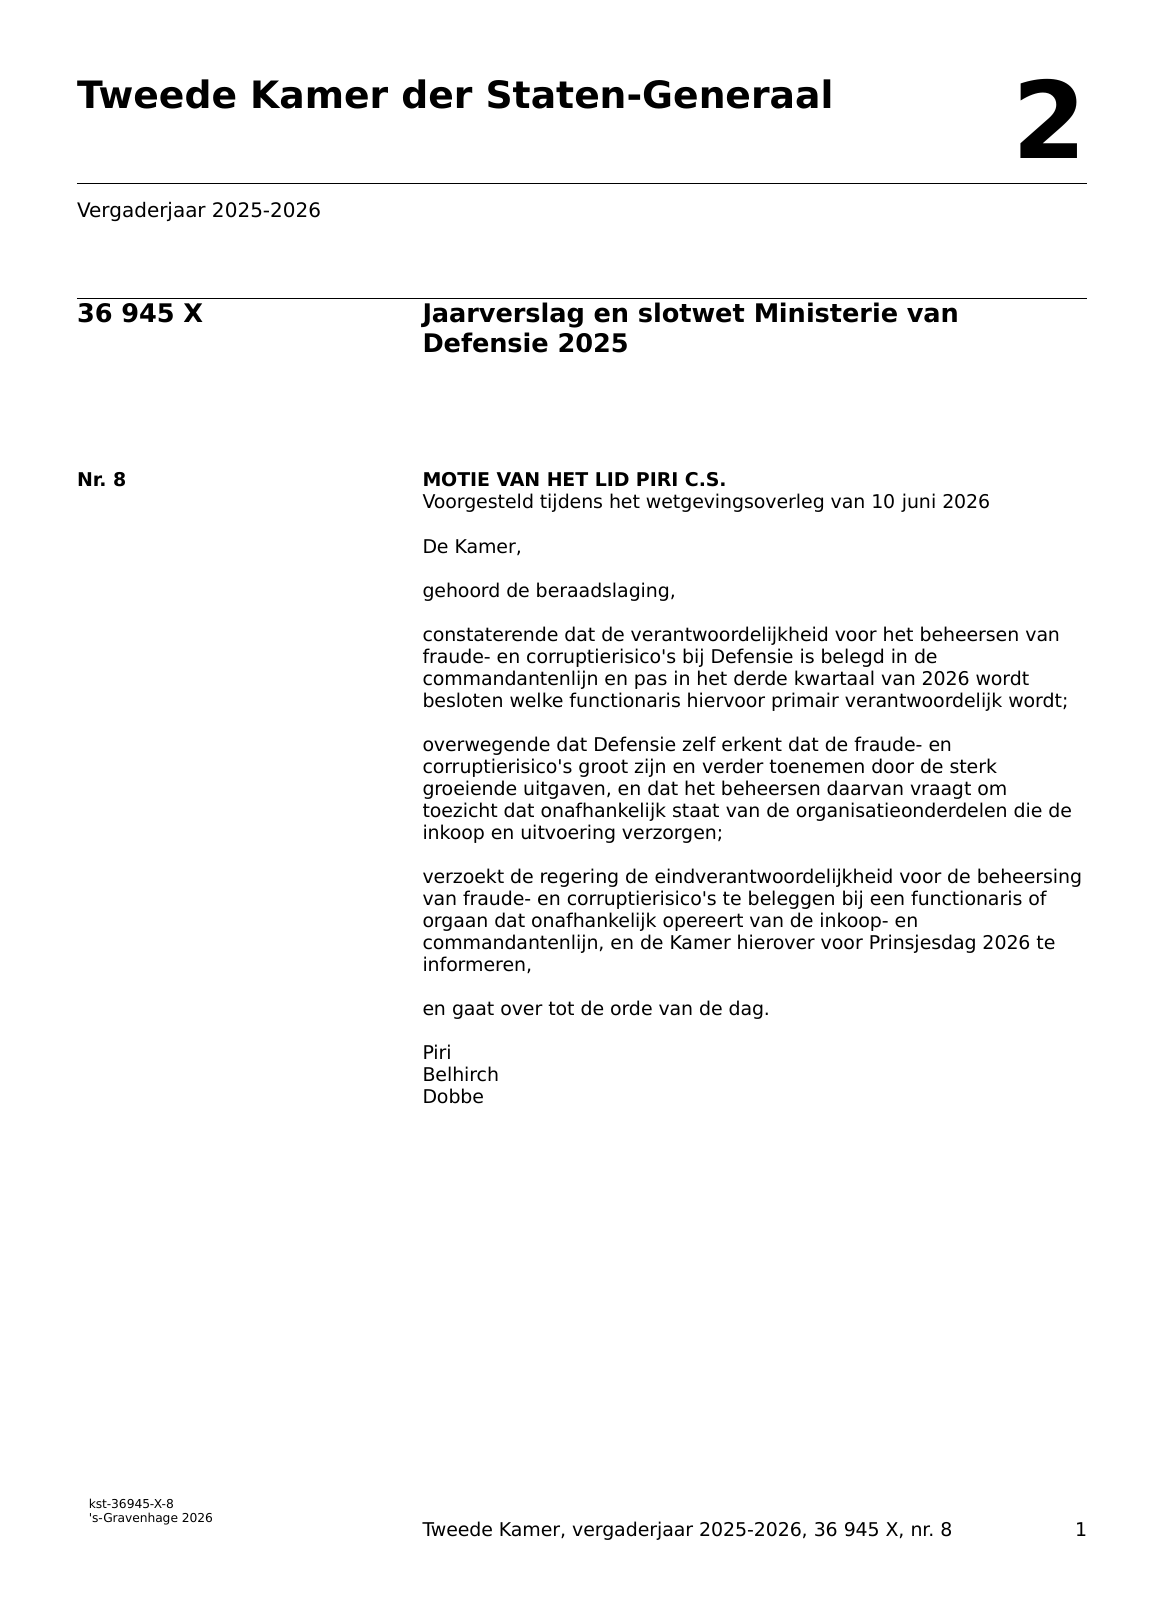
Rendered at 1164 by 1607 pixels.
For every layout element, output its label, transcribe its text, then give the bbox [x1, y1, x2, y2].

text en gaat over tot de orde van de dag. [422, 998, 1087, 1020]
subtitle 36 945 X Jaarverslag en slotwet Ministerie van Defensie 2025 [77, 299, 1087, 358]
text Belhirch [422, 1064, 1087, 1086]
text constaterende dat de verantwoordelijkheid voor het beheersen van fraude- en corruptierisico's bij Defensie is belegd in de commandantenlijn en pas in het derde kwartaal van 2026 wordt besloten welke functionaris hiervoor primair verantwoordelijk wordt; [422, 624, 1087, 712]
text kst-36945-X-8 [88, 1497, 323, 1511]
text Voorgesteld tijdens het wetgevingsoverleg van 10 juni 2026 [422, 491, 1087, 513]
text overwegende dat Defensie zelf erkent dat de fraude- en corruptierisico's groot zijn en verder toenemen door de sterk groeiende uitgaven, en dat het beheersen daarvan vraagt om toezicht dat onafhankelijk staat van de organisatieonderdelen die de inkoop en uitvoering verzorgen; [422, 734, 1087, 844]
table_cell Vergaderjaar 2025-2026 [77, 184, 1087, 298]
text Dobbe [422, 1086, 1087, 1108]
table_header Tweede Kamer der Staten-Generaal [77, 59, 886, 183]
text De Kamer, [422, 536, 1087, 557]
text gehoord de beraadslaging, [422, 580, 1087, 602]
text Piri [422, 1042, 1087, 1064]
text 's-Gravenhage 2026 [88, 1511, 323, 1525]
table_header 2 [886, 59, 1087, 183]
subtitle Nr. 8 MOTIE VAN HET LID PIRI C.S. [77, 469, 1087, 491]
text verzoekt de regering de eindverantwoordelijkheid voor de beheersing van fraude- en corruptierisico's te beleggen bij een functionaris of orgaan dat onafhankelijk opereert van de inkoop- en commandantenlijn, en de Kamer hierover voor Prinsjesdag 2026 te informeren, [422, 866, 1087, 976]
